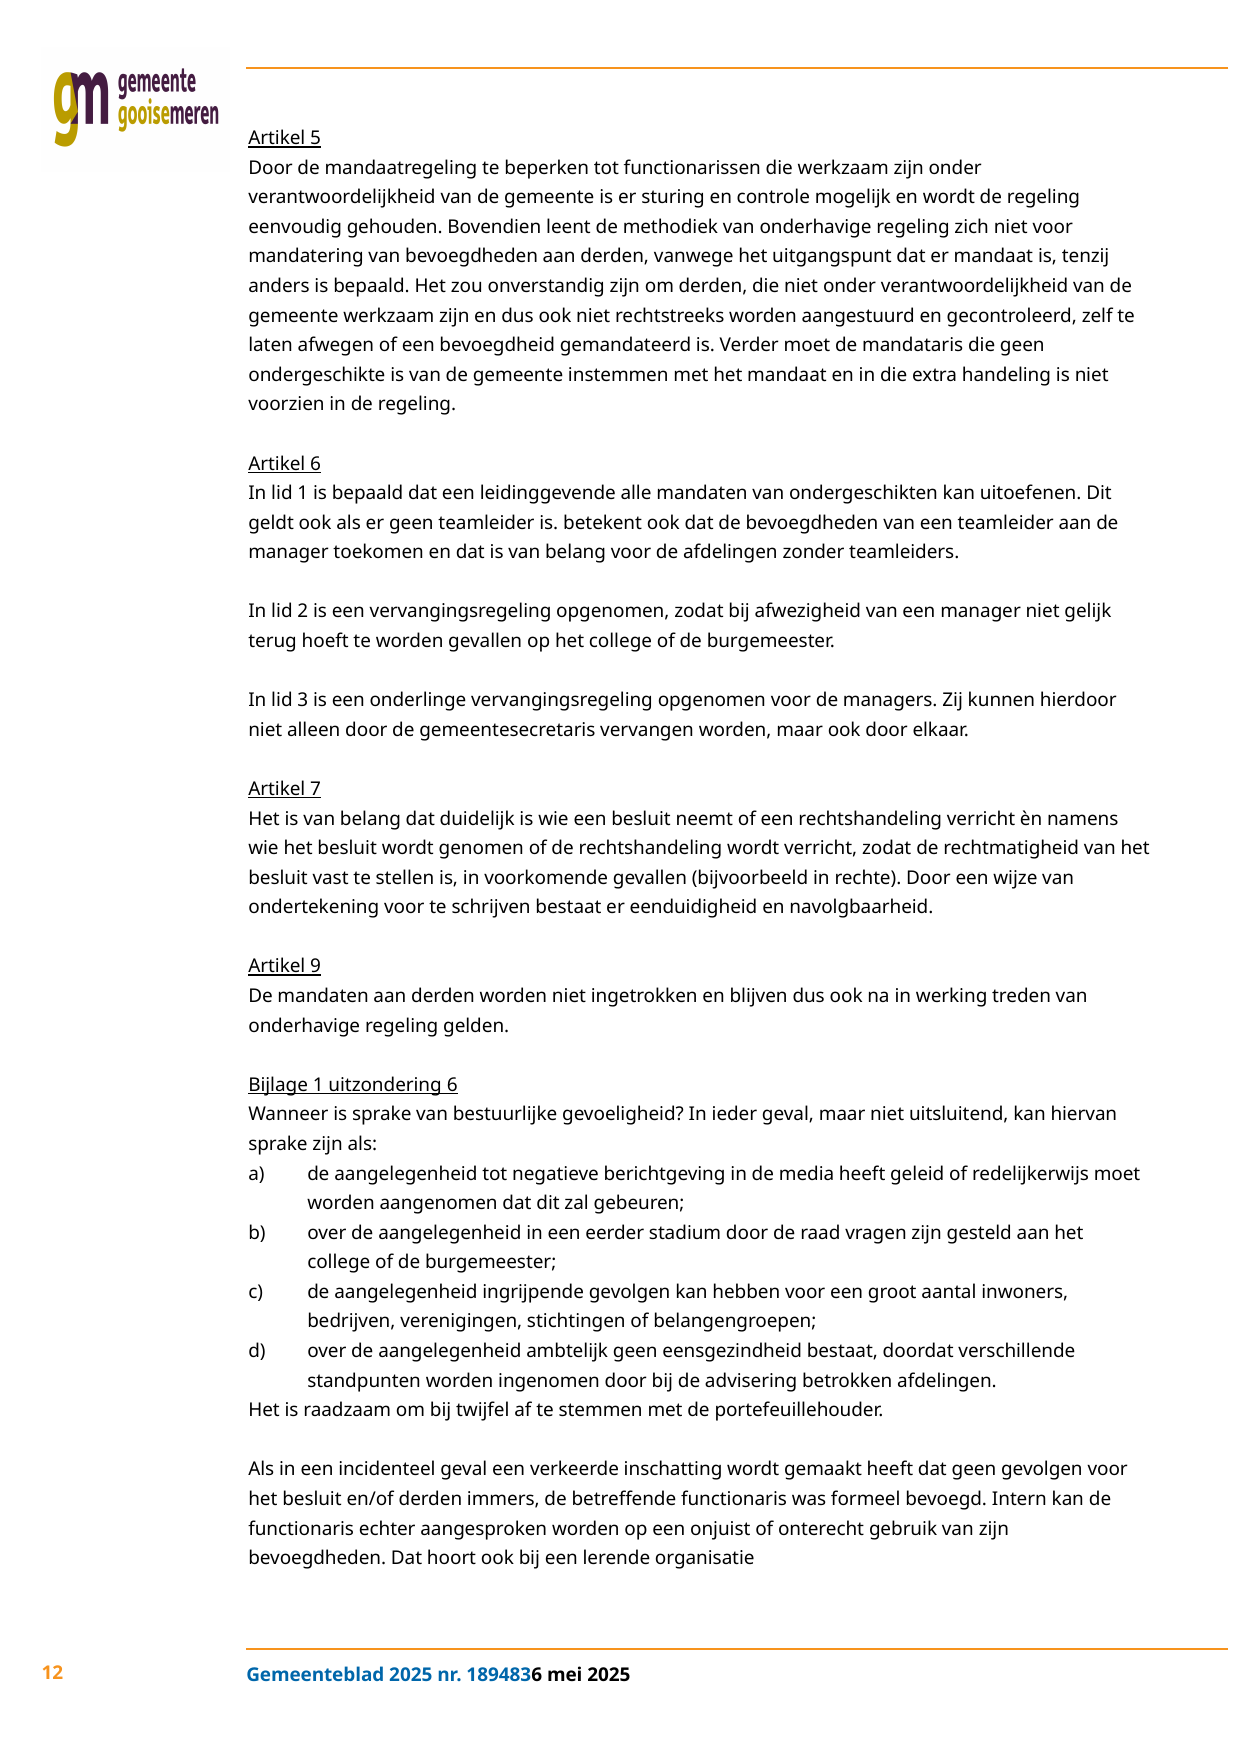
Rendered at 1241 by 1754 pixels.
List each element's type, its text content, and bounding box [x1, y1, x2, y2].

text In lid 2 is een vervangingsregeling opgenomen, zodat bij afwezigheid van een manager niet gelijk terug hoeft te worden gevallen op het college of de burgemeester. [248, 598, 1152, 653]
text Artikel 9 [248, 953, 1152, 978]
text Het is raadzaam om bij twijfel af te stemmen met de portefeuillehouder. [248, 1396, 1152, 1422]
picture [41, 47, 231, 172]
text Als in een incidenteel geval een verkeerde inschatting wordt gemaakt heeft dat geen gevolgen voor het besluit en/of derden immers, de betreffende functionaris was formeel bevoegd. Intern kan de functionaris echter aangesproken worden op een onjuist of onterecht gebruik van zijn bevoegdheden. Dat hoort ook bij een lerende organisatie [248, 1456, 1152, 1570]
list de aangelegenheid tot negatieve berichtgeving in de media heeft geleid of redelijkerwijs moet worden aangenomen dat dit zal gebeuren; [248, 1160, 1152, 1215]
text Artikel 6 [248, 450, 1152, 476]
text In lid 1 is bepaald dat een leidinggevende alle mandaten van ondergeschikten kan uitoefenen. Dit geldt ook als er geen teamleider is. betekent ook dat de bevoegdheden van een teamleider aan de manager toekomen en dat is van belang voor de afdelingen zonder teamleiders. [248, 479, 1152, 564]
text Door de mandaatregeling te beperken tot functionarissen die werkzaam zijn onder verantwoordelijkheid van de gemeente is er sturing en controle mogelijk en wordt de regeling eenvoudig gehouden. Bovendien leent de methodiek van onderhavige regeling zich niet voor mandatering van bevoegdheden aan derden, vanwege het uitgangspunt dat er mandaat is, tenzij anders is bepaald. Het zou onverstandig zijn om derden, die niet onder verantwoordelijkheid van de gemeente werkzaam zijn en dus ook niet rechtstreeks worden aangestuurd en gecontroleerd, zelf te laten afwegen of een bevoegdheid gemandateerd is. Verder moet de mandataris die geen ondergeschikte is van de gemeente instemmen met het mandaat en in die extra handeling is niet voorzien in de regeling. [248, 154, 1152, 416]
list over de aangelegenheid in een eerder stadium door de raad vragen zijn gesteld aan het college of de burgemeester; [248, 1219, 1152, 1274]
text Wanneer is sprake van bestuurlijke gevoeligheid? In ieder geval, maar niet uitsluitend, kan hiervan sprake zijn als: [248, 1101, 1152, 1156]
text In lid 3 is een onderlinge vervangingsregeling opgenomen voor de managers. Zij kunnen hierdoor niet alleen door de gemeentesecretaris vervangen worden, maar ook door elkaar. [248, 686, 1152, 742]
text Het is van belang dat duidelijk is wie een besluit neemt of een rechtshandeling verricht èn namens wie het besluit wordt genomen of de rechtshandeling wordt verricht, zodat de rechtmatigheid van het besluit vast te stellen is, in voorkomende gevallen (bijvoorbeeld in rechte). Door een wijze van ondertekening voor te schrijven bestaat er eenduidigheid en navolgbaarheid. [248, 805, 1152, 919]
text Artikel 5 [248, 124, 1152, 150]
list over de aangelegenheid ambtelijk geen eensgezindheid bestaat, doordat verschillende standpunten worden ingenomen door bij de advisering betrokken afdelingen. [248, 1337, 1152, 1393]
text Bijlage 1 uitzondering 6 [248, 1071, 1152, 1097]
text Artikel 7 [248, 775, 1152, 801]
text De mandaten aan derden worden niet ingetrokken en blijven dus ook na in werking treden van onderhavige regeling gelden. [248, 982, 1152, 1038]
list de aangelegenheid ingrijpende gevolgen kan hebben voor een groot aantal inwoners, bedrijven, verenigingen, stichtingen of belangengroepen; [248, 1278, 1152, 1333]
